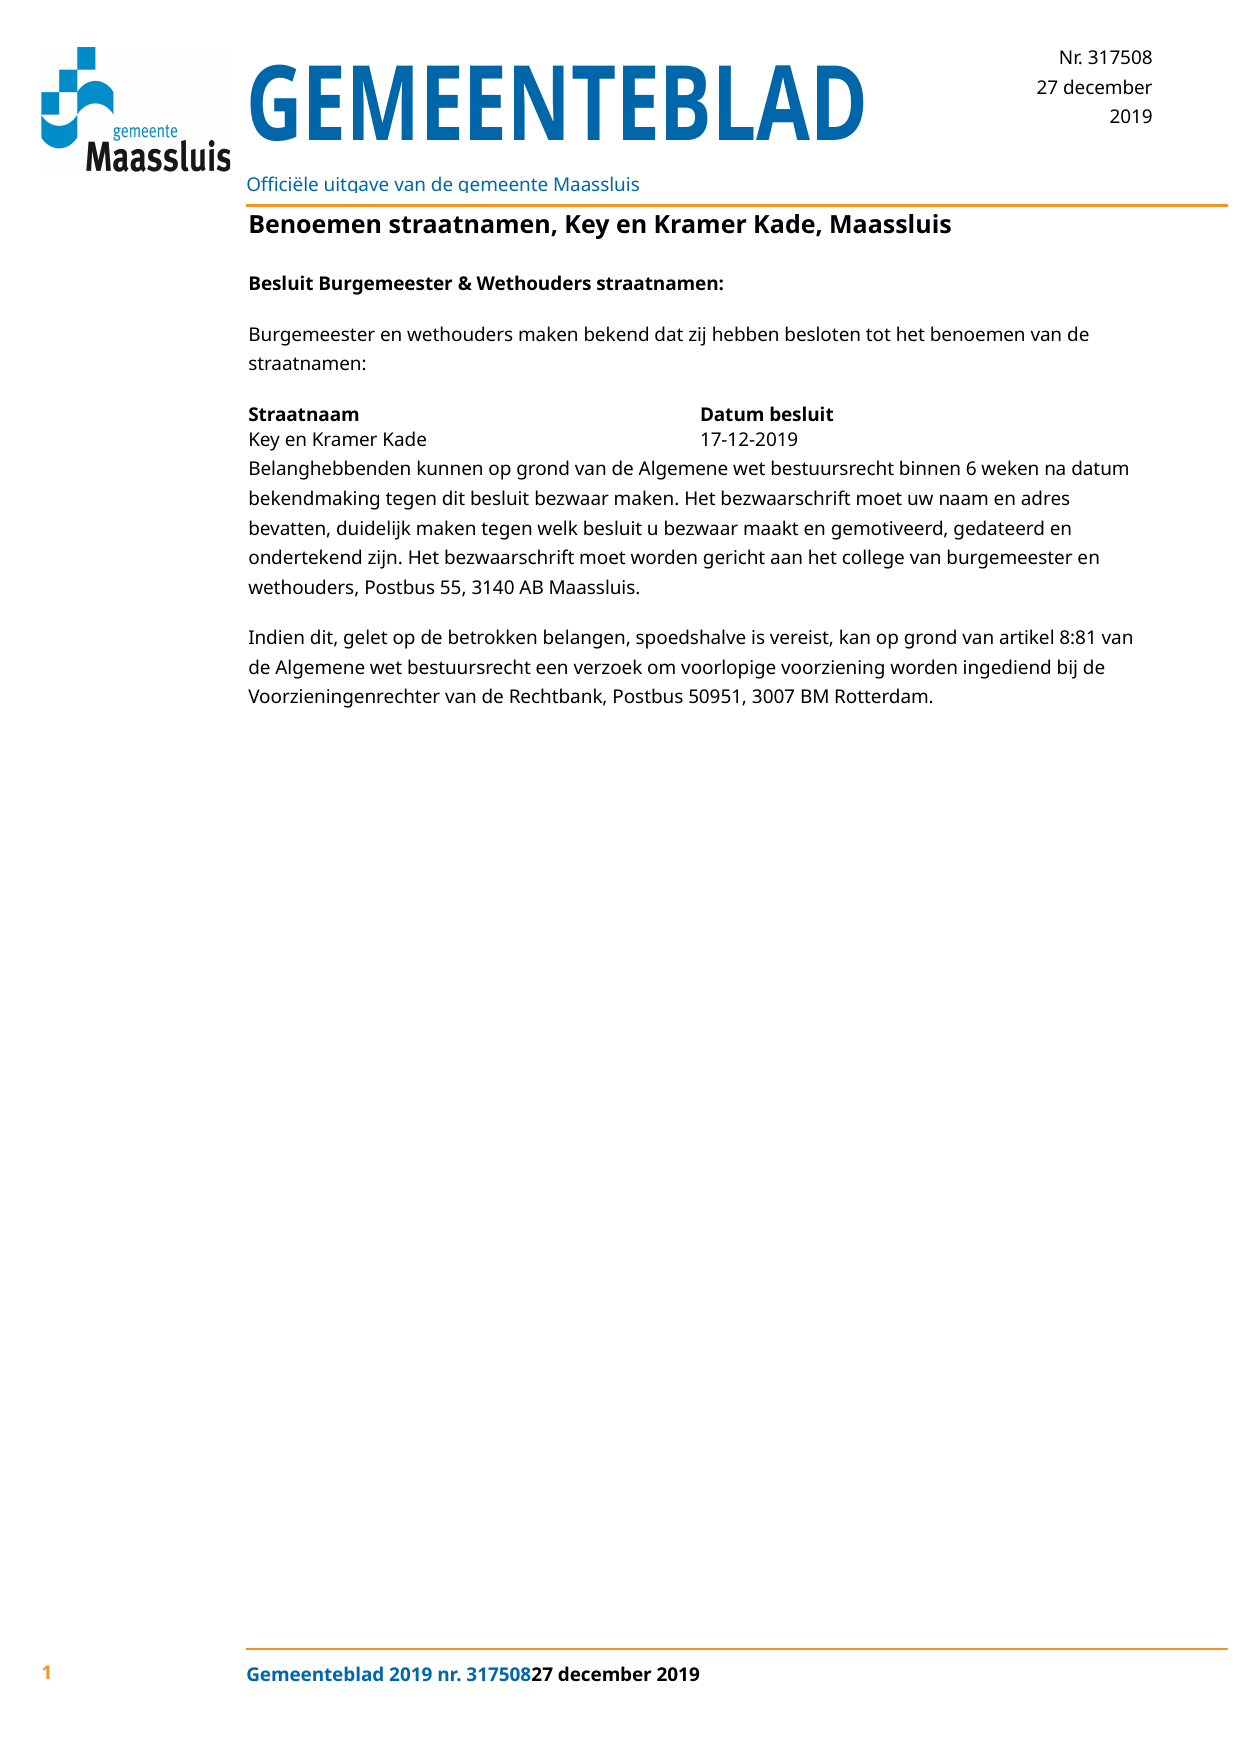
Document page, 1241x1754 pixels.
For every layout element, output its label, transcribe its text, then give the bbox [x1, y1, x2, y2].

picture [41, 47, 231, 172]
table_header Datum besluit [700, 401, 1152, 427]
text Besluit Burgemeester & Wethouders straatnamen: [248, 270, 1152, 296]
text Belanghebbenden kunnen op grond van de Algemene wet bestuursrecht binnen 6 weken na datum bekendmaking tegen dit besluit bezwaar maken. Het bezwaarschrift moet uw naam en adres bevatten, duidelijk maken tegen welk besluit u bezwaar maakt en gemotiveerd, gedateerd en ondertekend zijn. Het bezwaarschrift moet worden gericht aan het college van burgemeester en wethouders, Postbus 55, 3140 AB Maassluis. [248, 456, 1152, 599]
text Burgemeester en wethouders maken bekend dat zij hebben besloten tot het benoemen van de straatnamen: [248, 321, 1152, 376]
table_cell Key en Kramer Kade [248, 427, 700, 452]
text Indien dit, gelet op de betrokken belangen, spoedshalve is vereist, kan op grond van artikel 8:81 van de Algemene wet bestuursrecht een verzoek om voorlopige voorziening worden ingediend bij de Voorzieningenrechter van de Rechtbank, Postbus 50951, 3007 BM Rotterdam. [248, 624, 1152, 709]
picture [41, 47, 77, 92]
table_cell 17-12-2019 [700, 427, 1152, 452]
text Benoemen straatnamen, Key en Kramer Kade, Maassluis [248, 207, 1152, 241]
table_header Straatnaam [248, 401, 700, 427]
